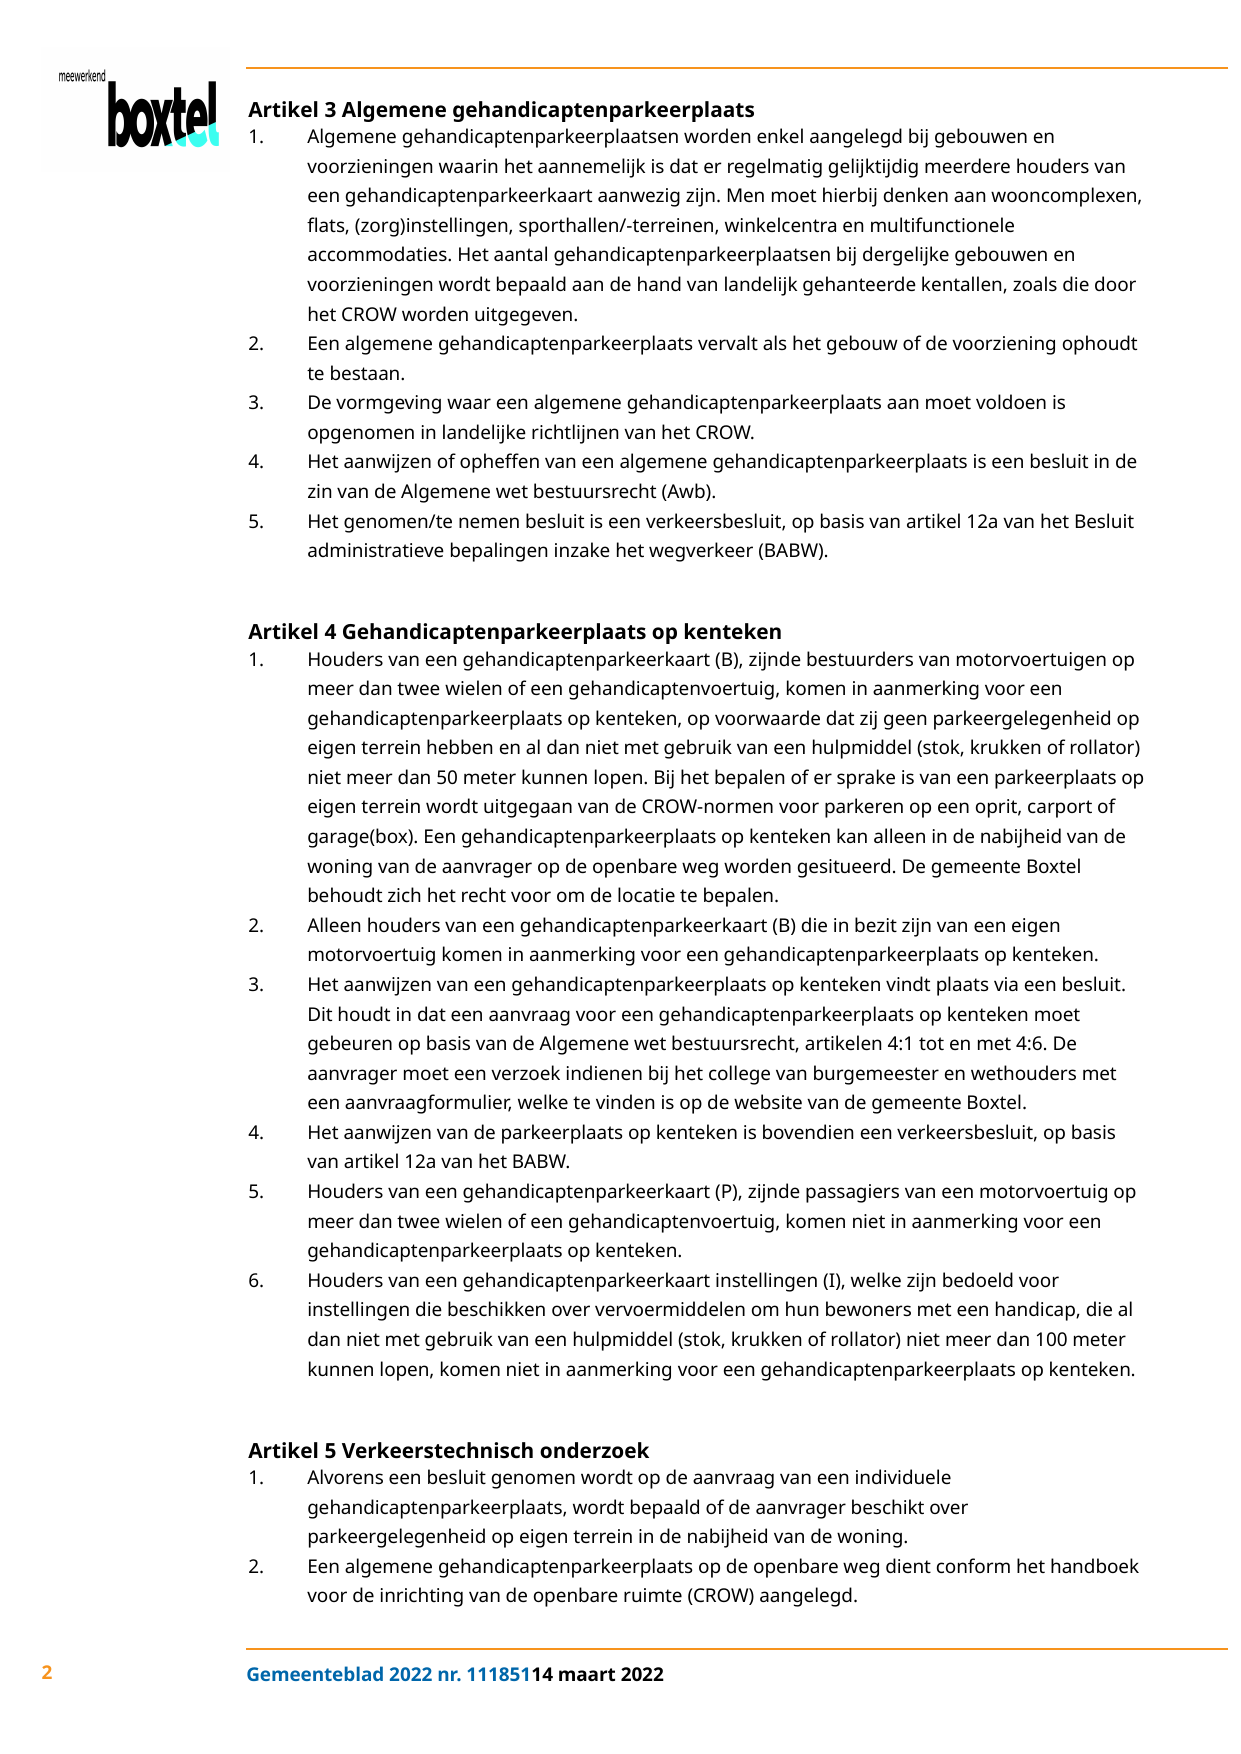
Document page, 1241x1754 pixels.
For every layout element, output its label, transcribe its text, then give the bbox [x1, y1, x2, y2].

list Houders van een gehandicaptenparkeerkaart (P), zijnde passagiers van een motorvoertuig op meer dan twee wielen of een gehandicaptenvoertuig, komen niet in aanmerking voor een gehandicaptenparkeerplaats op kenteken. [248, 1178, 1152, 1263]
text Artikel 5 Verkeerstechnisch onderzoek [248, 1436, 1152, 1464]
list Een algemene gehandicaptenparkeerplaats op de openbare weg dient conform het handboek voor de inrichting van de openbare ruimte (CROW) aangelegd. [248, 1553, 1152, 1608]
picture [41, 47, 231, 172]
list Algemene gehandicaptenparkeerplaatsen worden enkel aangelegd bij gebouwen en voorzieningen waarin het aannemelijk is dat er regelmatig gelijktijdig meerdere houders van een gehandicaptenparkeerkaart aanwezig zijn. Men moet hierbij denken aan wooncomplexen, flats, (zorg)instellingen, sporthallen/-terreinen, winkelcentra en multifunctionele accommodaties. Het aantal gehandicaptenparkeerplaatsen bij dergelijke gebouwen en voorzieningen wordt bepaald aan de hand van landelijk gehanteerde kentallen, zoals die door het CROW worden uitgegeven. [248, 123, 1152, 326]
text Artikel 4 Gehandicaptenparkeerplaats op kenteken [248, 617, 1152, 646]
list Het aanwijzen of opheffen van een algemene gehandicaptenparkeerplaats is een besluit in de zin van de Algemene wet bestuursrecht (Awb). [248, 449, 1152, 504]
list Alvorens een besluit genomen wordt op de aanvraag van een individuele gehandicaptenparkeerplaats, wordt bepaald of de aanvrager beschikt over parkeergelegenheid op eigen terrein in de nabijheid van de woning. [248, 1464, 1152, 1549]
text Artikel 3 Algemene gehandicaptenparkeerplaats [248, 95, 1152, 123]
list Het aanwijzen van een gehandicaptenparkeerplaats op kenteken vindt plaats via een besluit. Dit houdt in dat een aanvraag voor een gehandicaptenparkeerplaats op kenteken moet gebeuren op basis van de Algemene wet bestuursrecht, artikelen 4:1 tot en met 4:6. De aanvrager moet een verzoek indienen bij het college van burgemeester en wethouders met een aanvraagformulier, welke te vinden is op de website van de gemeente Boxtel. [248, 971, 1152, 1115]
list Houders van een gehandicaptenparkeerkaart instellingen (I), welke zijn bedoeld voor instellingen die beschikken over vervoermiddelen om hun bewoners met een handicap, die al dan niet met gebruik van een hulpmiddel (stok, krukken of rollator) niet meer dan 100 meter kunnen lopen, komen niet in aanmerking voor een gehandicaptenparkeerplaats op kenteken. [248, 1267, 1152, 1382]
list Het aanwijzen van de parkeerplaats op kenteken is bovendien een verkeersbesluit, op basis van artikel 12a van het BABW. [248, 1119, 1152, 1174]
list Houders van een gehandicaptenparkeerkaart (B), zijnde bestuurders van motorvoertuigen op meer dan twee wielen of een gehandicaptenvoertuig, komen in aanmerking voor een gehandicaptenparkeerplaats op kenteken, op voorwaarde dat zij geen parkeergelegenheid op eigen terrein hebben en al dan niet met gebruik van een hulpmiddel (stok, krukken of rollator) niet meer dan 50 meter kunnen lopen. Bij het bepalen of er sprake is van een parkeerplaats op eigen terrein wordt uitgegaan van de CROW-normen voor parkeren op een oprit, carport of garage(box). Een gehandicaptenparkeerplaats op kenteken kan alleen in de nabijheid van de woning van de aanvrager op de openbare weg worden gesitueerd. De gemeente Boxtel behoudt zich het recht voor om de locatie te bepalen. [248, 646, 1152, 908]
list Een algemene gehandicaptenparkeerplaats vervalt als het gebouw of de voorziening ophoudt te bestaan. [248, 330, 1152, 386]
list Alleen houders van een gehandicaptenparkeerkaart (B) die in bezit zijn van een eigen motorvoertuig komen in aanmerking voor een gehandicaptenparkeerplaats op kenteken. [248, 912, 1152, 967]
list De vormgeving waar een algemene gehandicaptenparkeerplaats aan moet voldoen is opgenomen in landelijke richtlijnen van het CROW. [248, 389, 1152, 445]
list Het genomen/te nemen besluit is een verkeersbesluit, op basis van artikel 12a van het Besluit administratieve bepalingen inzake het wegverkeer (BABW). [248, 508, 1152, 563]
